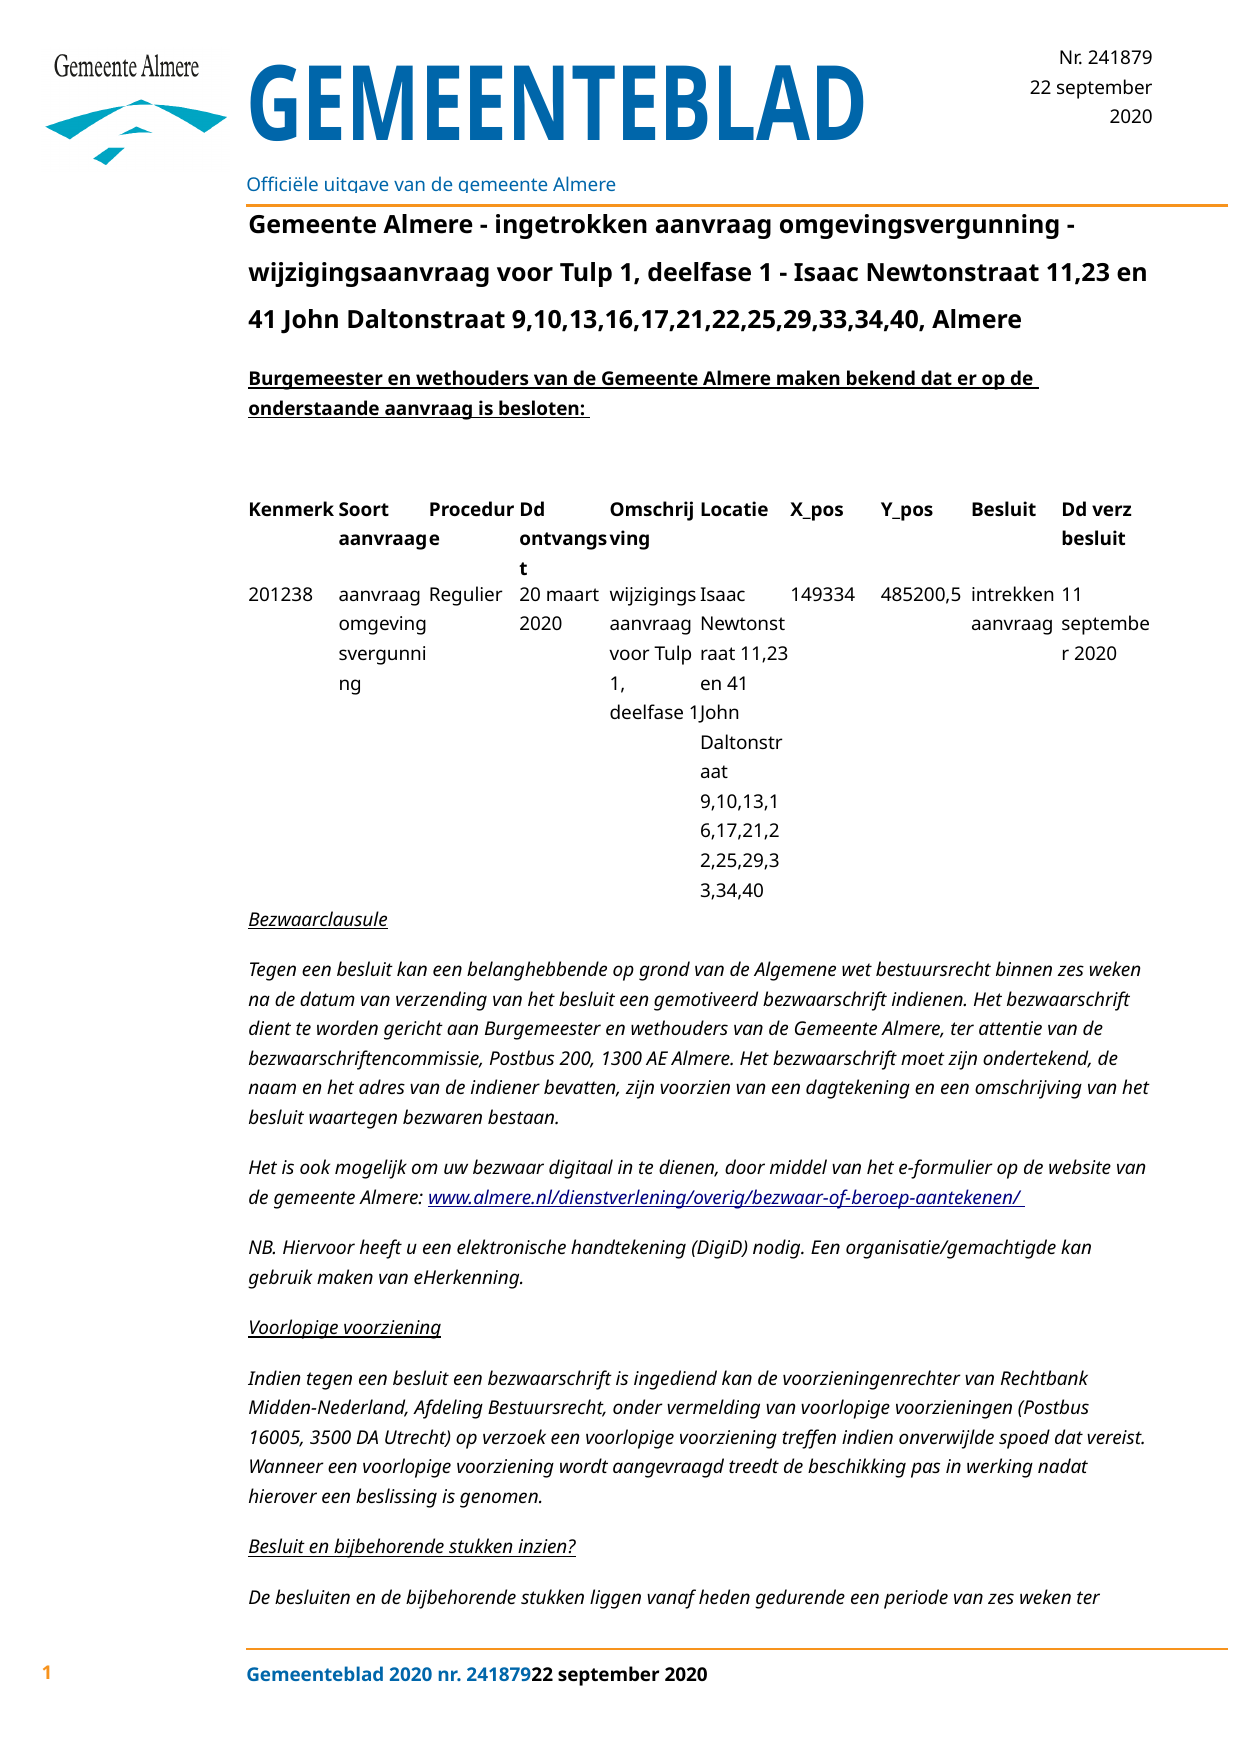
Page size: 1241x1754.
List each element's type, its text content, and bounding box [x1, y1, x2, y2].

table_cell 201238 [248, 581, 338, 902]
table_header X_pos [790, 496, 881, 581]
table_header Omschrijving [609, 496, 700, 581]
text De besluiten en de bijbehorende stukken liggen vanaf heden gedurende een periode van zes weken ter [248, 1584, 1152, 1610]
text Indien tegen een besluit een bezwaarschrift is ingediend kan de voorzieningenrechter van Rechtbank Midden-Nederland, Afdeling Bestuursrecht, onder vermelding van voorlopige voorzieningen (Postbus 16005, 3500 DA Utrecht) op verzoek een voorlopige voorziening treffen indien onverwijlde spoed dat vereist. Wanneer een voorlopige voorziening wordt aangevraagd treedt de beschikking pas in werking nadat hierover een beslissing is genomen. [248, 1365, 1152, 1509]
table_cell 11 september 2020 [1061, 581, 1152, 902]
picture [41, 47, 231, 172]
table_header Dd verz besluit [1061, 496, 1152, 581]
table_cell Isaac Newtonstraat 11,23 en 41 John Daltonstraat 9,10,13,16,17,21,22,25,29,33,34,40 [700, 581, 790, 902]
table_cell intrekken aanvraag [971, 581, 1061, 902]
table_header Besluit [971, 496, 1061, 581]
table_header Locatie [700, 496, 790, 581]
text NB. Hiervoor heeft u een elektronische handtekening (DigiD) nodig. Een organisatie/gemachtigde kan gebruik maken van eHerkenning. [248, 1234, 1152, 1290]
text Burgemeester en wethouders van de Gemeente Almere maken bekend dat er op de onderstaande aanvraag is besloten: [248, 366, 1152, 421]
table_cell 20 maart 2020 [519, 581, 609, 902]
table_header Soort aanvraag [338, 496, 429, 581]
text Voorlopige voorziening [248, 1314, 1152, 1340]
text Besluit en bijbehorende stukken inzien? [248, 1534, 1152, 1559]
text Tegen een besluit kan een belanghebbende op grond van de Algemene wet bestuursrecht binnen zes weken na de datum van verzending van het besluit een gemotiveerd bezwaarschrift indienen. Het bezwaarschrift dient te worden gericht aan Burgemeester en wethouders van de Gemeente Almere, ter attentie van de bezwaarschriftencommissie, Postbus 200, 1300 AE Almere. Het bezwaarschrift moet zijn ondertekend, de naam en het adres van de indiener bevatten, zijn voorzien van een dagtekening en een omschrijving van het besluit waartegen bezwaren bestaan. [248, 956, 1152, 1130]
text Gemeente Almere - ingetrokken aanvraag omgevingsvergunning - wijzigingsaanvraag voor Tulp 1, deelfase 1 - Isaac Newtonstraat 11,23 en 41 John Daltonstraat 9,10,13,16,17,21,22,25,29,33,34,40, Almere [248, 207, 1152, 336]
table_cell Regulier [429, 581, 519, 902]
table_cell aanvraag omgevingsvergunning [338, 581, 429, 902]
table_header Procedure [429, 496, 519, 581]
text Het is ook mogelijk om uw bezwaar digitaal in te dienen, door middel van het e-formulier op de website van de gemeente Almere: www.almere.nl/dienstverlening/overig/bezwaar-of-beroep-aantekenen/ [248, 1154, 1152, 1210]
text Bezwaarclausule [248, 906, 1152, 931]
table_cell wijzigingsaanvraag voor Tulp 1, deelfase 1 [609, 581, 700, 902]
table_header Y_pos [881, 496, 971, 581]
table_header Dd ontvangst [519, 496, 609, 581]
table_cell 485200,5 [881, 581, 971, 902]
table_cell 149334 [790, 581, 881, 902]
table_header Kenmerk [248, 496, 338, 581]
